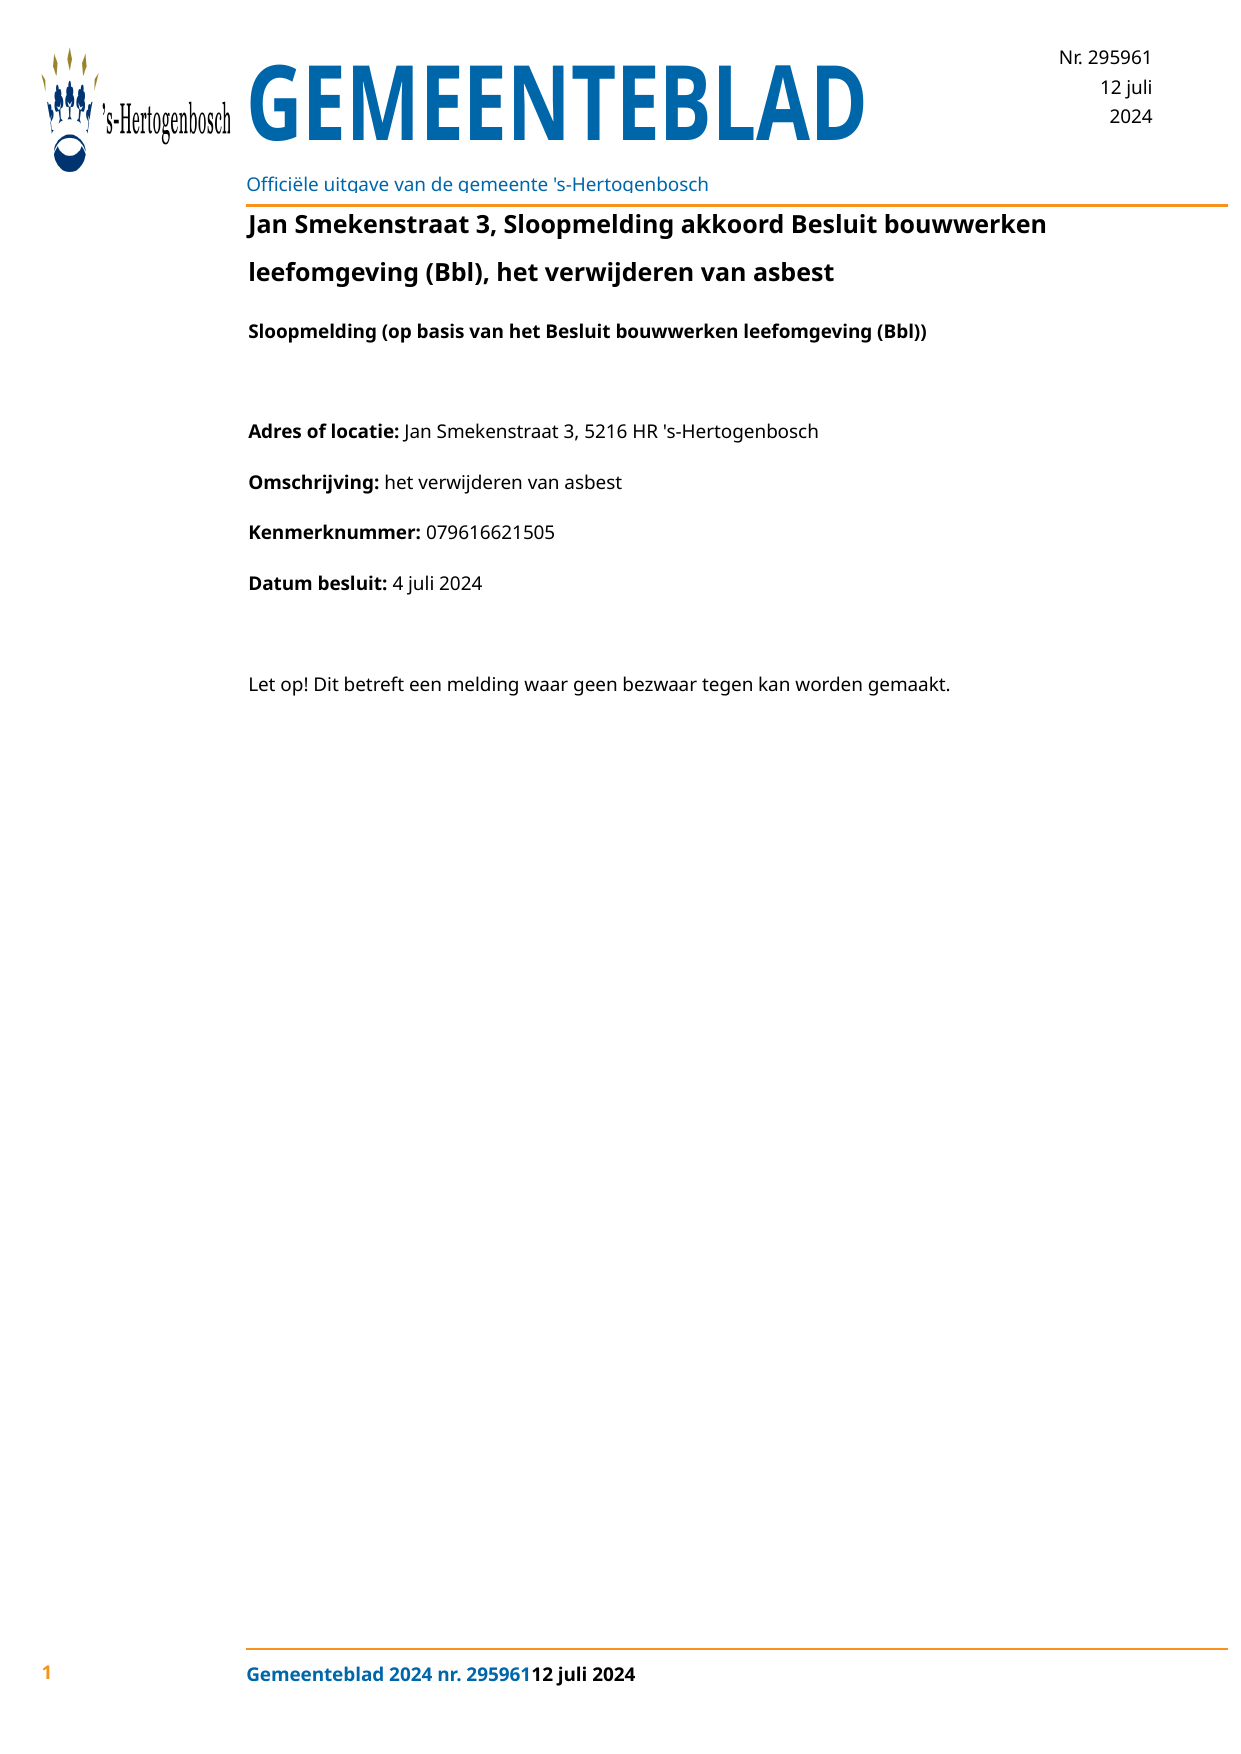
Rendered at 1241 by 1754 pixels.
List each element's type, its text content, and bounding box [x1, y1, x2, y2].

text Sloopmelding (op basis van het Besluit bouwwerken leefomgeving (Bbl)) [248, 318, 1152, 344]
text Datum besluit: 4 juli 2024 [248, 570, 1152, 596]
text Let op! Dit betreft een melding waar geen bezwaar tegen kan worden gemaakt. [248, 671, 1152, 697]
picture [41, 47, 231, 172]
text Jan Smekenstraat 3, Sloopmelding akkoord Besluit bouwwerken leefomgeving (Bbl), het verwijderen van asbest [248, 207, 1152, 288]
text Kenmerknummer: 079616621505 [248, 519, 1152, 545]
text Adres of locatie: Jan Smekenstraat 3, 5216 HR 's-Hertogenbosch [248, 419, 1152, 444]
text Omschrijving: het verwijderen van asbest [248, 469, 1152, 495]
